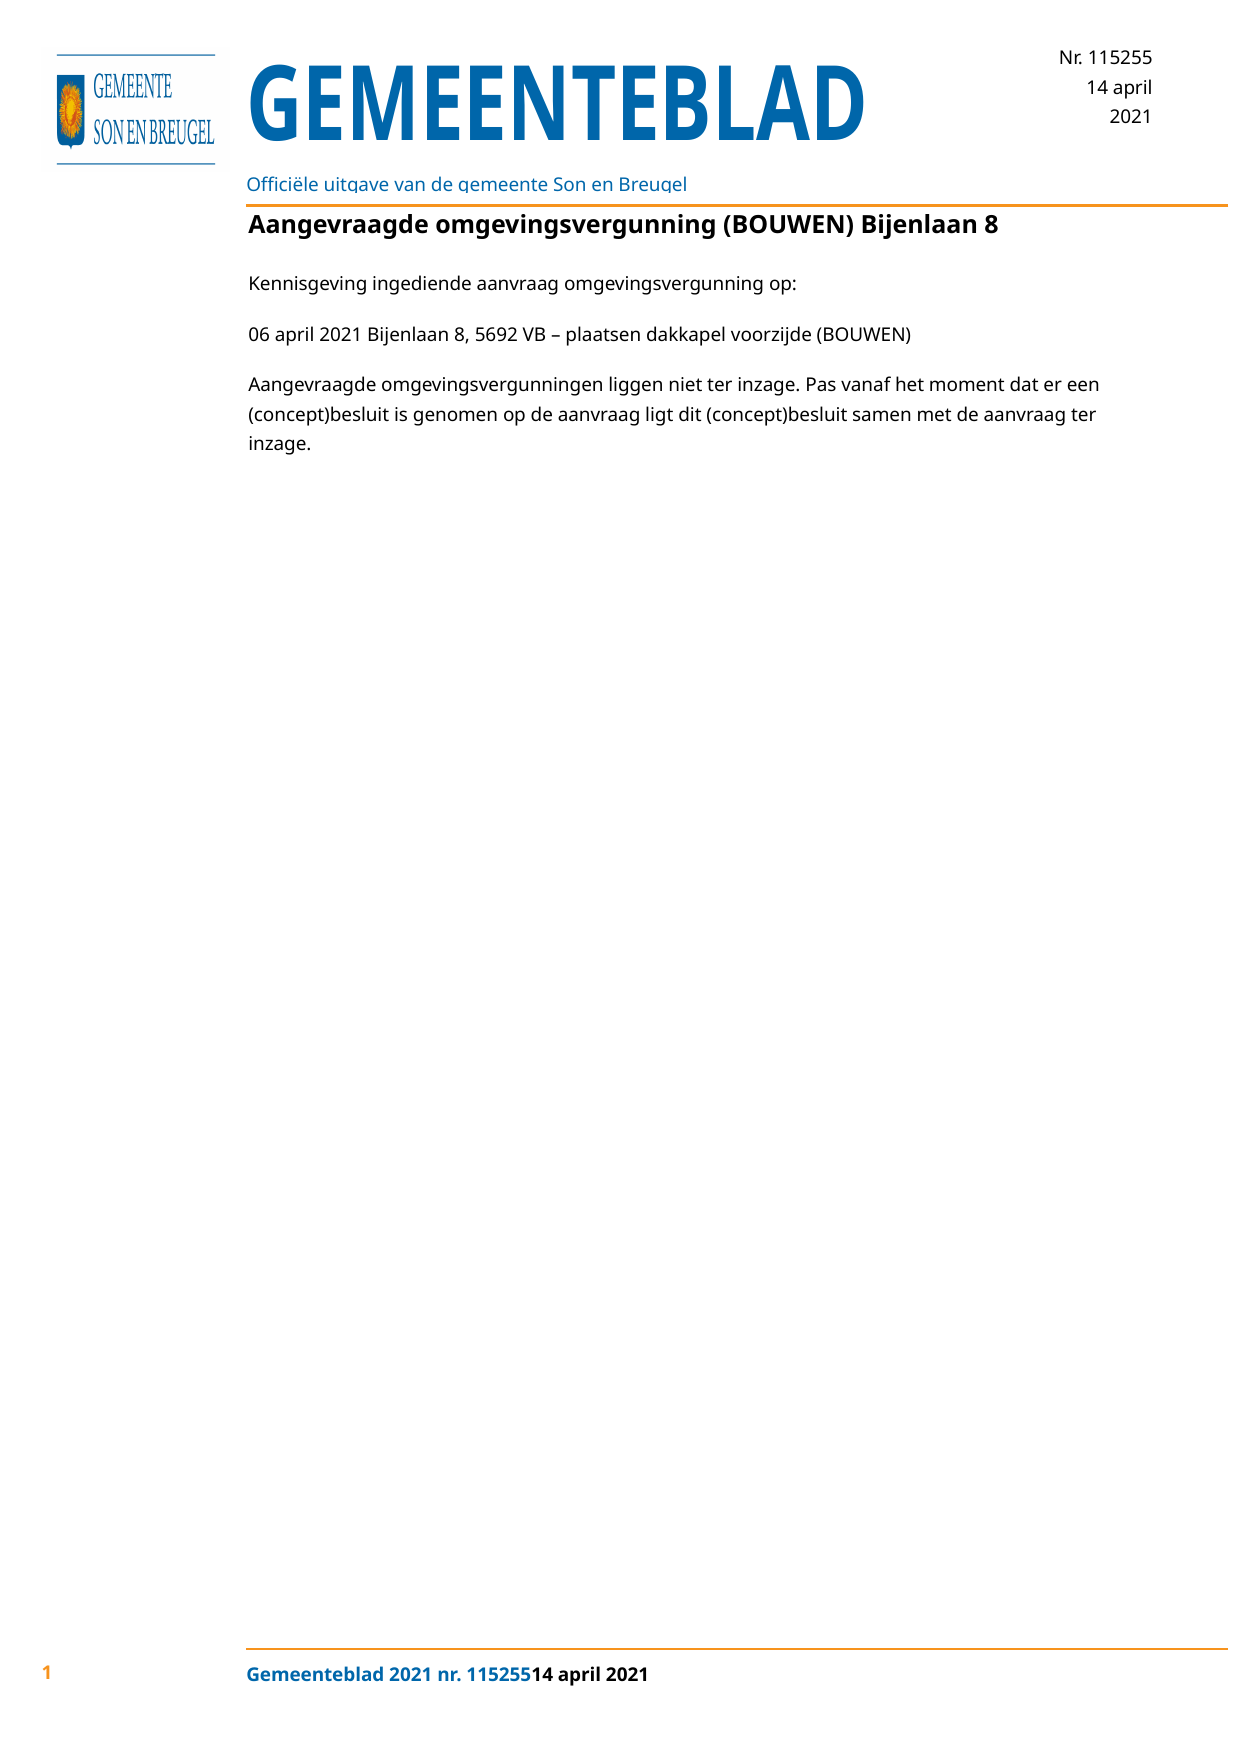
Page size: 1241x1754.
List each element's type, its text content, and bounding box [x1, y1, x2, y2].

text Aangevraagde omgevingsvergunningen liggen niet ter inzage. Pas vanaf het moment dat er een (concept)besluit is genomen op de aanvraag ligt dit (concept)besluit samen met de aanvraag ter inzage. [248, 371, 1152, 456]
text Kennisgeving ingediende aanvraag omgevingsvergunning op: [248, 270, 1152, 296]
picture [41, 47, 231, 172]
text 06 april 2021 Bijenlaan 8, 5692 VB – plaatsen dakkapel voorzijde (BOUWEN) [248, 321, 1152, 346]
text Aangevraagde omgevingsvergunning (BOUWEN) Bijenlaan 8 [248, 207, 1152, 241]
